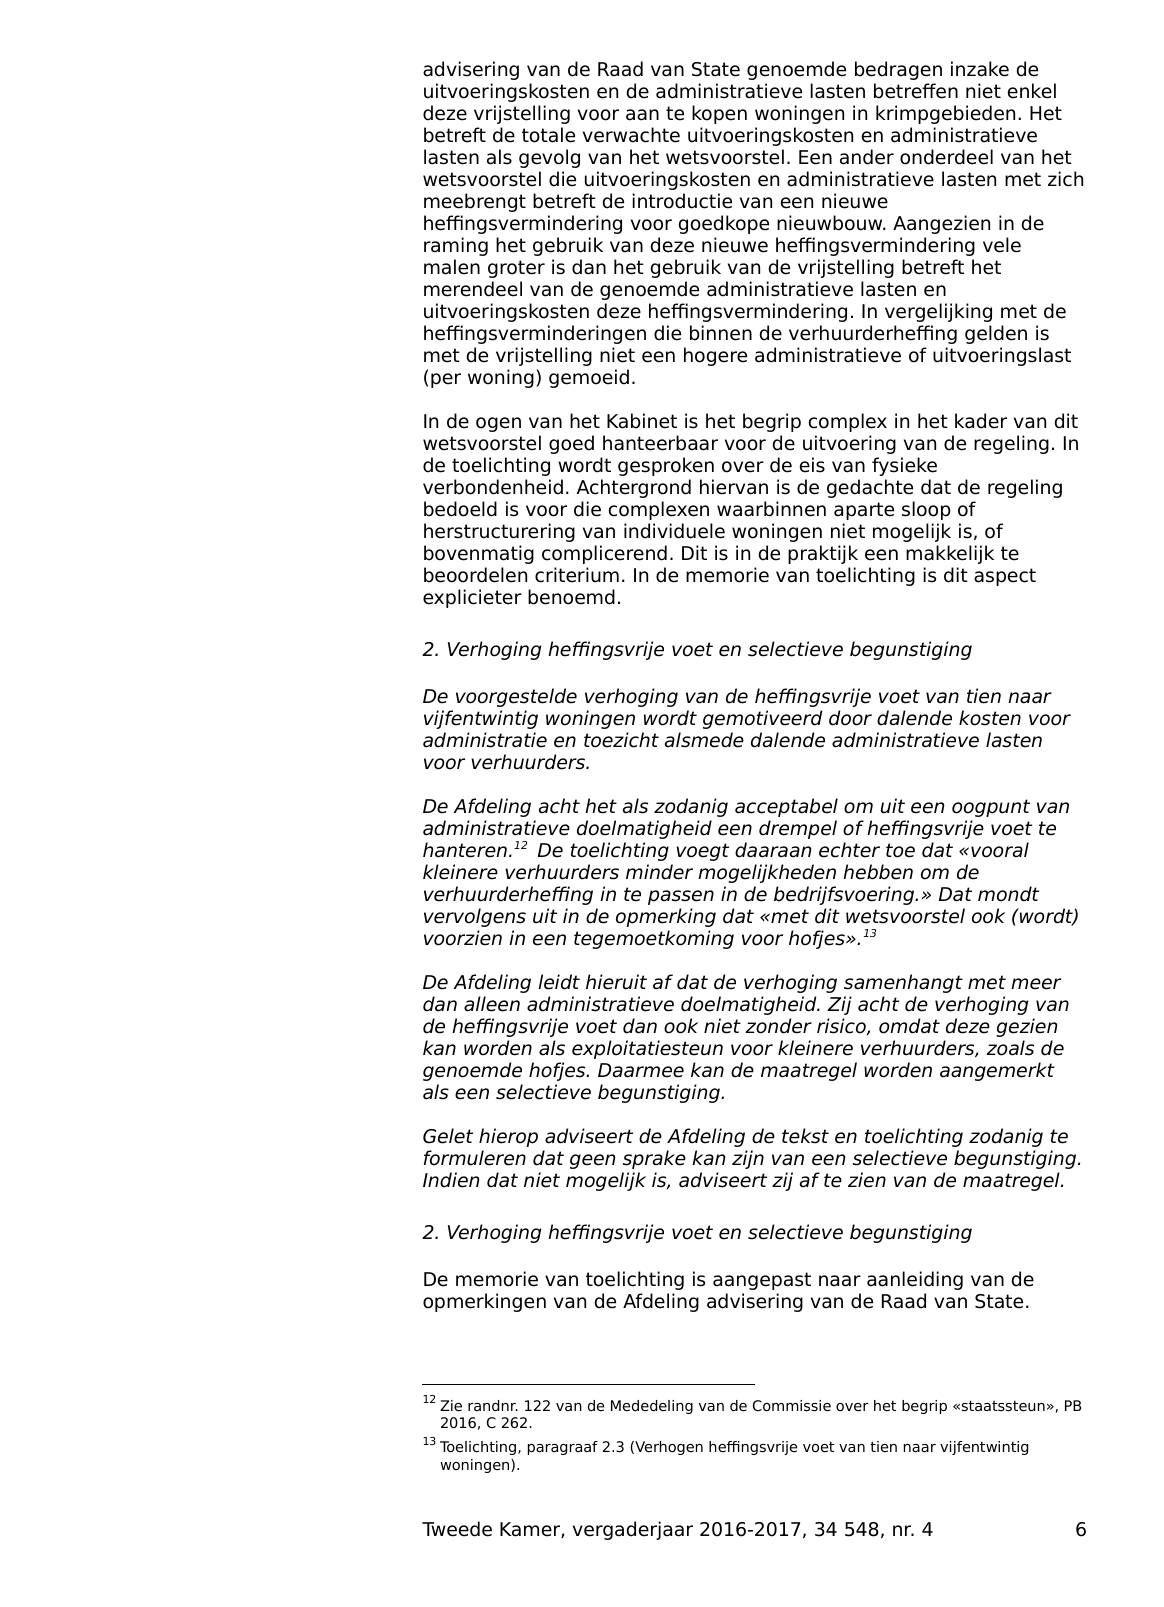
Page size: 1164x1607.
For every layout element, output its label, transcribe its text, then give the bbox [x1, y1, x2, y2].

text Toelichting, paragraaf 2.3 (Verhogen heffingsvrije voet van tien naar vijfentwintig woningen). [422, 1435, 1087, 1474]
text In de ogen van het Kabinet is het begrip complex in het kader van dit wetsvoorstel goed hanteerbaar voor de uitvoering van de regeling. In de toelichting wordt gesproken over de eis van fysieke verbondenheid. Achtergrond hiervan is de gedachte dat de regeling bedoeld is voor die complexen waarbinnen aparte sloop of herstructurering van individuele woningen niet mogelijk is, of bovenmatig complicerend. Dit is in de praktijk een makkelijk te beoordelen criterium. In de memorie van toelichting is dit aspect explicieter benoemd. [422, 411, 1087, 609]
text Zie randnr. 122 van de Mededeling van de Commissie over het begrip «staatssteun», PB 2016, C 262. [422, 1393, 1087, 1432]
text De memorie van toelichting is aangepast naar aanleiding van de opmerkingen van de Afdeling advisering van de Raad van State. [422, 1269, 1087, 1313]
text De voorgestelde verhoging van de heffingsvrije voet van tien naar vijfentwintig woningen wordt gemotiveerd door dalende kosten voor administratie en toezicht alsmede dalende administratieve lasten voor verhuurders. [422, 686, 1087, 774]
text advisering van de Raad van State genoemde bedragen inzake de uitvoeringskosten en de administratieve lasten betreffen niet enkel deze vrijstelling voor aan te kopen woningen in krimpgebieden. Het betreft de totale verwachte uitvoeringskosten en administratieve lasten als gevolg van het wetsvoorstel. Een ander onderdeel van het wetsvoorstel die uitvoeringskosten en administratieve lasten met zich meebrengt betreft de introductie van een nieuwe heffingsvermindering voor goedkope nieuwbouw. Aangezien in de raming het gebruik van deze nieuwe heffingsvermindering vele malen groter is dan het gebruik van de vrijstelling betreft het merendeel van de genoemde administratieve lasten en uitvoeringskosten deze heffingsvermindering. In vergelijking met de heffingsverminderingen die binnen de verhuurderheffing gelden is met de vrijstelling niet een hogere administratieve of uitvoeringslast (per woning) gemoeid. [422, 59, 1087, 389]
text De Afdeling acht het als zodanig acceptabel om uit een oogpunt van administratieve doelmatigheid een drempel of heffingsvrije voet te hanteren. De toelichting voegt daaraan echter toe dat «vooral kleinere verhuurders minder mogelijkheden hebben om de verhuurderheffing in te passen in de bedrijfsvoering.» Dat mondt vervolgens uit in de opmerking dat «met dit wetsvoorstel ook (wordt) voorzien in een tegemoetkoming voor hofjes». [422, 796, 1087, 950]
subtitle 2. Verhoging heffingsvrije voet en selectieve begunstiging [422, 1222, 1087, 1244]
subtitle 2. Verhoging heffingsvrije voet en selectieve begunstiging [422, 639, 1087, 661]
text Gelet hierop adviseert de Afdeling de tekst en toelichting zodanig te formuleren dat geen sprake kan zijn van een selectieve begunstiging. Indien dat niet mogelijk is, adviseert zij af te zien van de maatregel. [422, 1126, 1087, 1192]
text De Afdeling leidt hieruit af dat de verhoging samenhangt met meer dan alleen administratieve doelmatigheid. Zij acht de verhoging van de heffingsvrije voet dan ook niet zonder risico, omdat deze gezien kan worden als exploitatiesteun voor kleinere verhuurders, zoals de genoemde hofjes. Daarmee kan de maatregel worden aangemerkt als een selectieve begunstiging. [422, 972, 1087, 1104]
